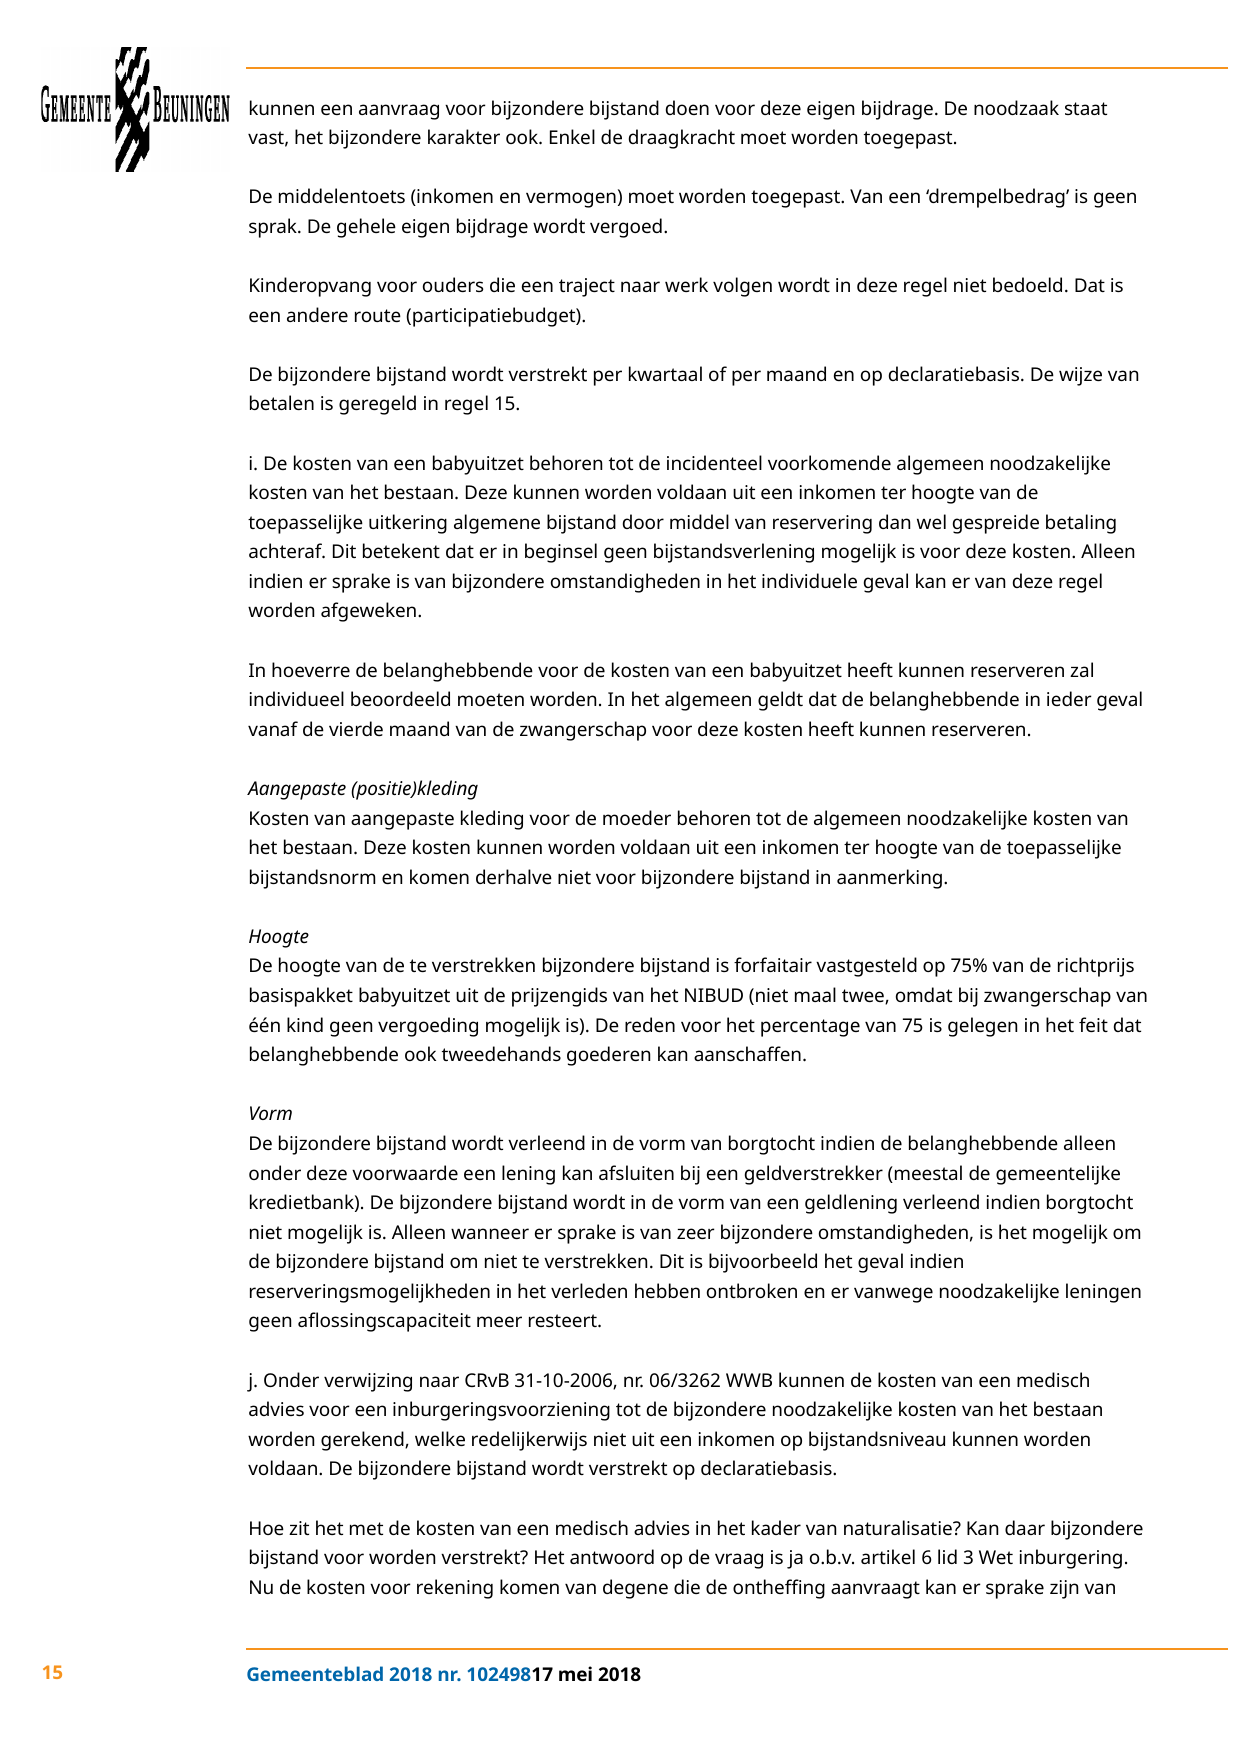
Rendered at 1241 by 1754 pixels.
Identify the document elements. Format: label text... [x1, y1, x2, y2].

text Kinderopvang voor ouders die een traject naar werk volgen wordt in deze regel niet bedoeld. Dat is een andere route (participatiebudget). [248, 272, 1152, 328]
text Vorm [248, 1101, 1152, 1126]
picture [41, 47, 231, 172]
text i. De kosten van een babyuitzet behoren tot de incidenteel voorkomende algemeen noodzakelijke kosten van het bestaan. Deze kunnen worden voldaan uit een inkomen ter hoogte van de toepasselijke uitkering algemene bijstand door middel van reservering dan wel gespreide betaling achteraf. Dit betekent dat er in beginsel geen bijstandsverlening mogelijk is voor deze kosten. Alleen indien er sprake is van bijzondere omstandigheden in het individuele geval kan er van deze regel worden afgeweken. [248, 450, 1152, 623]
text kunnen een aanvraag voor bijzondere bijstand doen voor deze eigen bijdrage. De noodzaak staat vast, het bijzondere karakter ook. Enkel de draagkracht moet worden toegepast. [248, 95, 1152, 150]
text Kosten van aangepaste kleding voor de moeder behoren tot de algemeen noodzakelijke kosten van het bestaan. Deze kosten kunnen worden voldaan uit een inkomen ter hoogte van de toepasselijke bijstandsnorm en komen derhalve niet voor bijzondere bijstand in aanmerking. [248, 805, 1152, 890]
text j. Onder verwijzing naar CRvB 31-10-2006, nr. 06/3262 WWB kunnen de kosten van een medisch advies voor een inburgeringsvoorziening tot de bijzondere noodzakelijke kosten van het bestaan worden gerekend, welke redelijkerwijs niet uit een inkomen op bijstandsniveau kunnen worden voldaan. De bijzondere bijstand wordt verstrekt op declaratiebasis. [248, 1367, 1152, 1481]
text Hoogte [248, 923, 1152, 949]
text De middelentoets (inkomen en vermogen) moet worden toegepast. Van een ‘drempelbedrag’ is geen sprak. De gehele eigen bijdrage wordt vergoed. [248, 183, 1152, 239]
text De bijzondere bijstand wordt verleend in de vorm van borgtocht indien de belanghebbende alleen onder deze voorwaarde een lening kan afsluiten bij een geldverstrekker (meestal de gemeentelijke kredietbank). De bijzondere bijstand wordt in de vorm van een geldlening verleend indien borgtocht niet mogelijk is. Alleen wanneer er sprake is van zeer bijzondere omstandigheden, is het mogelijk om de bijzondere bijstand om niet te verstrekken. Dit is bijvoorbeeld het geval indien reserveringsmogelijkheden in het verleden hebben ontbroken en er vanwege noodzakelijke leningen geen aflossingscapaciteit meer resteert. [248, 1130, 1152, 1333]
text In hoeverre de belanghebbende voor de kosten van een babyuitzet heeft kunnen reserveren zal individueel beoordeeld moeten worden. In het algemeen geldt dat de belanghebbende in ieder geval vanaf de vierde maand van de zwangerschap voor deze kosten heeft kunnen reserveren. [248, 657, 1152, 742]
text Aangepaste (positie)kleding [248, 775, 1152, 801]
text De bijzondere bijstand wordt verstrekt per kwartaal of per maand en op declaratiebasis. De wijze van betalen is geregeld in regel 15. [248, 361, 1152, 416]
text De hoogte van de te verstrekken bijzondere bijstand is forfaitair vastgesteld op 75% van de richtprijs basispakket babyuitzet uit de prijzengids van het NIBUD (niet maal twee, omdat bij zwangerschap van één kind geen vergoeding mogelijk is). De reden voor het percentage van 75 is gelegen in het feit dat belanghebbende ook tweedehands goederen kan aanschaffen. [248, 953, 1152, 1067]
text Hoe zit het met de kosten van een medisch advies in het kader van naturalisatie? Kan daar bijzondere bijstand voor worden verstrekt? Het antwoord op de vraag is ja o.b.v. artikel 6 lid 3 Wet inburgering. Nu de kosten voor rekening komen van degene die de ontheffing aanvraagt kan er sprake zijn van [248, 1515, 1152, 1600]
